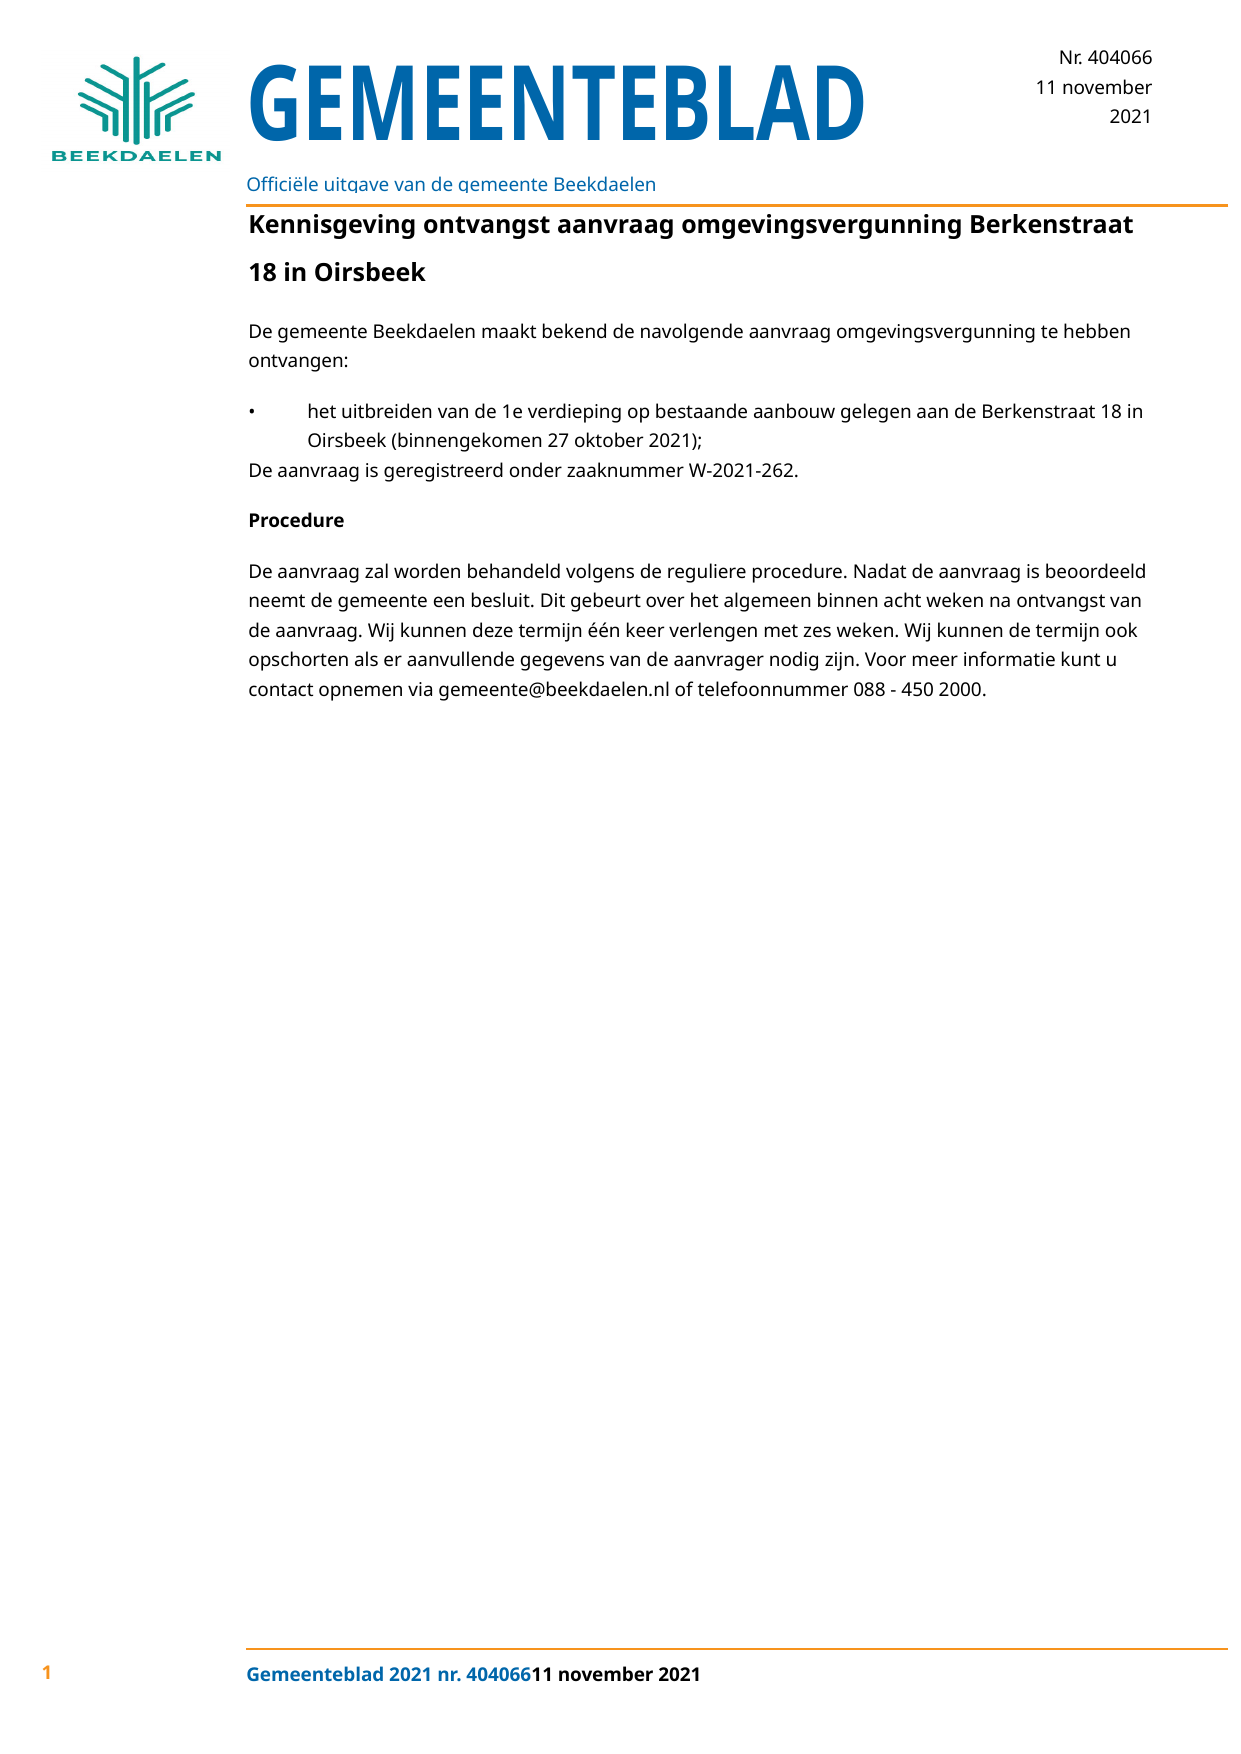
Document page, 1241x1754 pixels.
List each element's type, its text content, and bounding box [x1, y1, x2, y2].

text De aanvraag zal worden behandeld volgens de reguliere procedure. Nadat de aanvraag is beoordeeld neemt de gemeente een besluit. Dit gebeurt over het algemeen binnen acht weken na ontvangst van de aanvraag. Wij kunnen deze termijn één keer verlengen met zes weken. Wij kunnen de termijn ook opschorten als er aanvullende gegevens van de aanvrager nodig zijn. Voor meer informatie kunt u contact opnemen via gemeente@beekdaelen.nl of telefoonnummer 088 - 450 2000. [248, 558, 1152, 702]
text De aanvraag is geregistreerd onder zaaknummer W-2021-262. [248, 457, 1152, 483]
text Procedure [248, 507, 1152, 533]
list het uitbreiden van de 1e verdieping op bestaande aanbouw gelegen aan de Berkenstraat 18 in Oirsbeek (binnengekomen 27 oktober 2021); [248, 398, 1152, 453]
text De gemeente Beekdaelen maakt bekend de navolgende aanvraag omgevingsvergunning te hebben ontvangen: [248, 318, 1152, 373]
picture [41, 47, 231, 172]
text Kennisgeving ontvangst aanvraag omgevingsvergunning Berkenstraat 18 in Oirsbeek [248, 207, 1152, 288]
